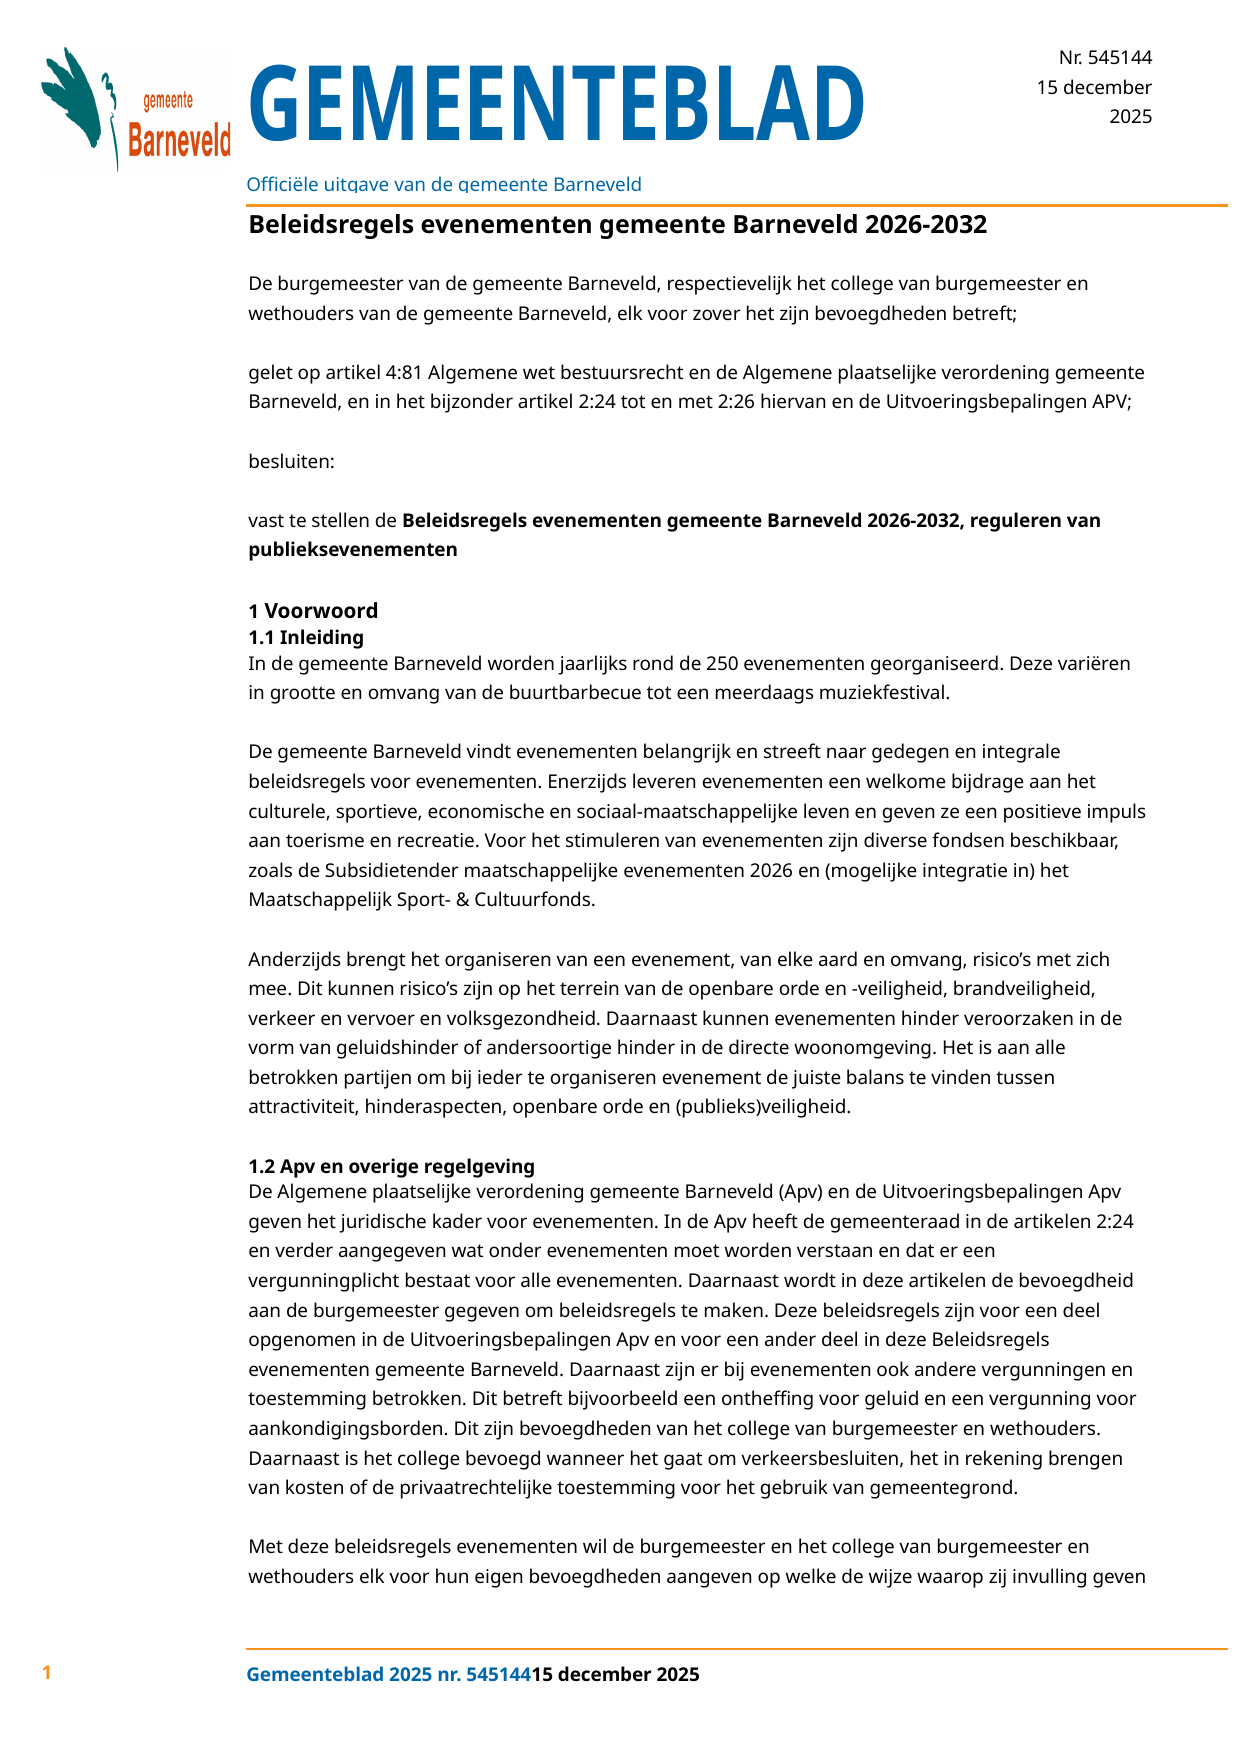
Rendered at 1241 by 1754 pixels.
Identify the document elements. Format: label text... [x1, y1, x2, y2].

text besluiten: [248, 448, 1152, 473]
text 1.1 Inleiding [248, 624, 1152, 650]
text Anderzijds brengt het organiseren van een evenement, van elke aard en omvang, risico’s met zich mee. Dit kunnen risico’s zijn op het terrein van de openbare orde en -veiligheid, brandveiligheid, verkeer en vervoer en volksgezondheid. Daarnaast kunnen evenementen hinder veroorzaken in de vorm van geluidshinder of andersoortige hinder in de directe woonomgeving. Het is aan alle betrokken partijen om bij ieder te organiseren evenement de juiste balans te vinden tussen attractiviteit, hinderaspecten, openbare orde en (publieks)veiligheid. [248, 946, 1152, 1119]
picture [41, 47, 231, 172]
text De gemeente Barneveld vindt evenementen belangrijk en streeft naar gedegen en integrale beleidsregels voor evenementen. Enerzijds leveren evenementen een welkome bijdrage aan het culturele, sportieve, economische en sociaal-maatschappelijke leven en geven ze een positieve impuls aan toerisme en recreatie. Voor het stimuleren van evenementen zijn diverse fondsen beschikbaar, zoals de Subsidietender maatschappelijke evenementen 2026 en (mogelijke integratie in) het Maatschappelijk Sport- & Cultuurfonds. [248, 739, 1152, 912]
text 1.2 Apv en overige regelgeving [248, 1153, 1152, 1178]
text In de gemeente Barneveld worden jaarlijks rond de 250 evenementen georganiseerd. Deze variëren in grootte en omvang van de buurtbarbecue tot een meerdaags muziekfestival. [248, 650, 1152, 705]
text gelet op artikel 4:81 Algemene wet bestuursrecht en de Algemene plaatselijke verordening gemeente Barneveld, en in het bijzonder artikel 2:24 tot en met 2:26 hiervan en de Uitvoeringsbepalingen APV; [248, 359, 1152, 414]
text Beleidsregels evenementen gemeente Barneveld 2026-2032 [248, 207, 1152, 241]
text Met deze beleidsregels evenementen wil de burgemeester en het college van burgemeester en wethouders elk voor hun eigen bevoegdheden aangeven op welke de wijze waarop zij invulling geven [248, 1533, 1152, 1589]
text De Algemene plaatselijke verordening gemeente Barneveld (Apv) en de Uitvoeringsbepalingen Apv geven het juridische kader voor evenementen. In de Apv heeft de gemeenteraad in de artikelen 2:24 en verder aangegeven wat onder evenementen moet worden verstaan en dat er een vergunningplicht bestaat voor alle evenementen. Daarnaast wordt in deze artikelen de bevoegdheid aan de burgemeester gegeven om beleidsregels te maken. Deze beleidsregels zijn voor een deel opgenomen in de Uitvoeringsbepalingen Apv en voor een ander deel in deze Beleidsregels evenementen gemeente Barneveld. Daarnaast zijn er bij evenementen ook andere vergunningen en toestemming betrokken. Dit betreft bijvoorbeeld een ontheffing voor geluid en een vergunning voor aankondigingsborden. Dit zijn bevoegdheden van het college van burgemeester en wethouders. Daarnaast is het college bevoegd wanneer het gaat om verkeersbesluiten, het in rekening brengen van kosten of de privaatrechtelijke toestemming voor het gebruik van gemeentegrond. [248, 1178, 1152, 1500]
text De burgemeester van de gemeente Barneveld, respectievelijk het college van burgemeester en wethouders van de gemeente Barneveld, elk voor zover het zijn bevoegdheden betreft; [248, 270, 1152, 326]
text vast te stellen de Beleidsregels evenementen gemeente Barneveld 2026-2032, reguleren van publieksevenementen [248, 507, 1152, 562]
text 1 Voorwoord [248, 596, 1152, 624]
